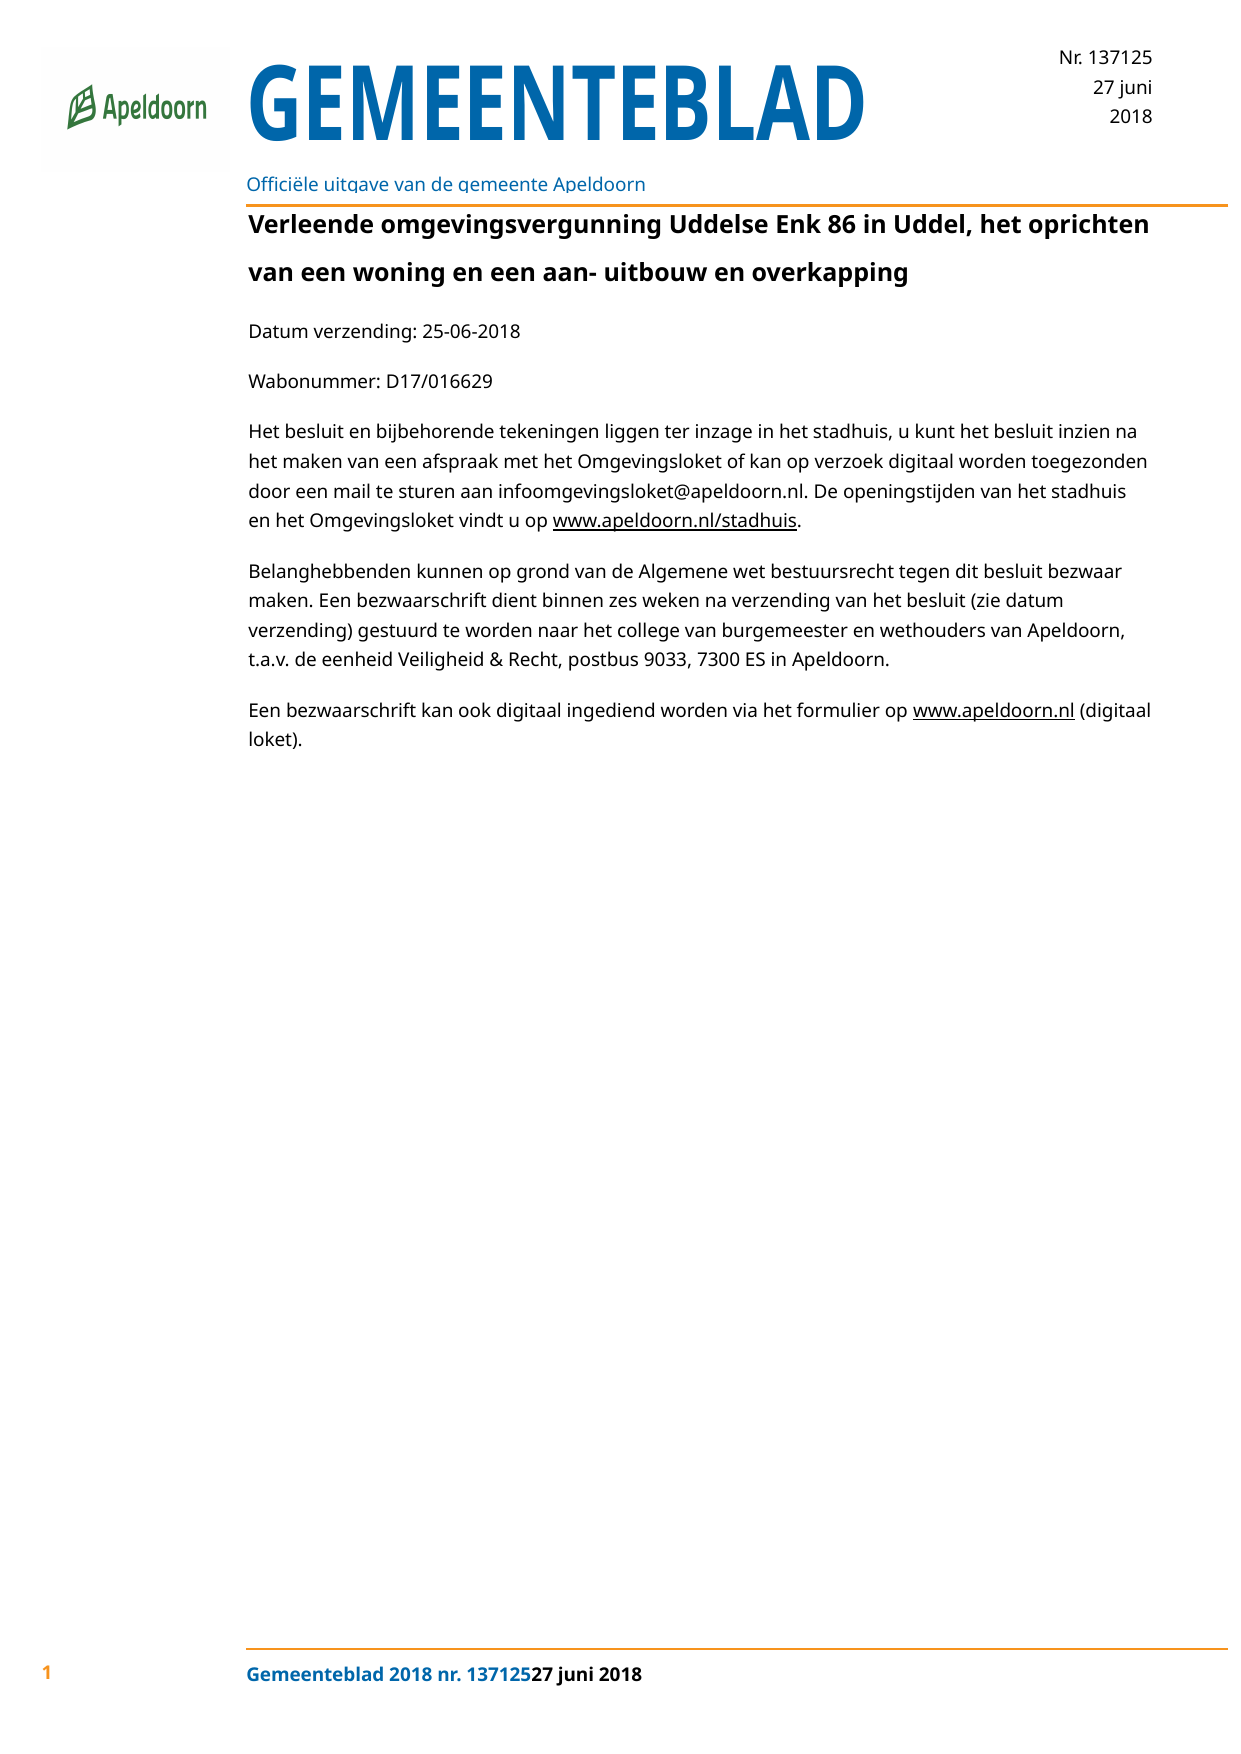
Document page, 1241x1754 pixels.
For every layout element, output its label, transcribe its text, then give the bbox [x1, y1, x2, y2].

text Wabonummer: D17/016629 [248, 368, 1152, 394]
text Het besluit en bijbehorende tekeningen liggen ter inzage in het stadhuis, u kunt het besluit inzien na het maken van een afspraak met het Omgevingsloket of kan op verzoek digitaal worden toegezonden door een mail te sturen aan infoomgevingsloket@apeldoorn.nl. De openingstijden van het stadhuis en het Omgevingsloket vindt u op www.apeldoorn.nl/stadhuis. [248, 419, 1152, 533]
text Verleende omgevingsvergunning Uddelse Enk 86 in Uddel, het oprichten van een woning en een aan- uitbouw en overkapping [248, 207, 1152, 288]
picture [41, 47, 231, 172]
text Datum verzending: 25-06-2018 [248, 318, 1152, 344]
text Belanghebbenden kunnen op grond van de Algemene wet bestuursrecht tegen dit besluit bezwaar maken. Een bezwaarschrift dient binnen zes weken na verzending van het besluit (zie datum verzending) gestuurd te worden naar het college van burgemeester en wethouders van Apeldoorn, t.a.v. de eenheid Veiligheid & Recht, postbus 9033, 7300 ES in Apeldoorn. [248, 558, 1152, 672]
text Een bezwaarschrift kan ook digitaal ingediend worden via het formulier op www.apeldoorn.nl (digitaal loket). [248, 697, 1152, 752]
